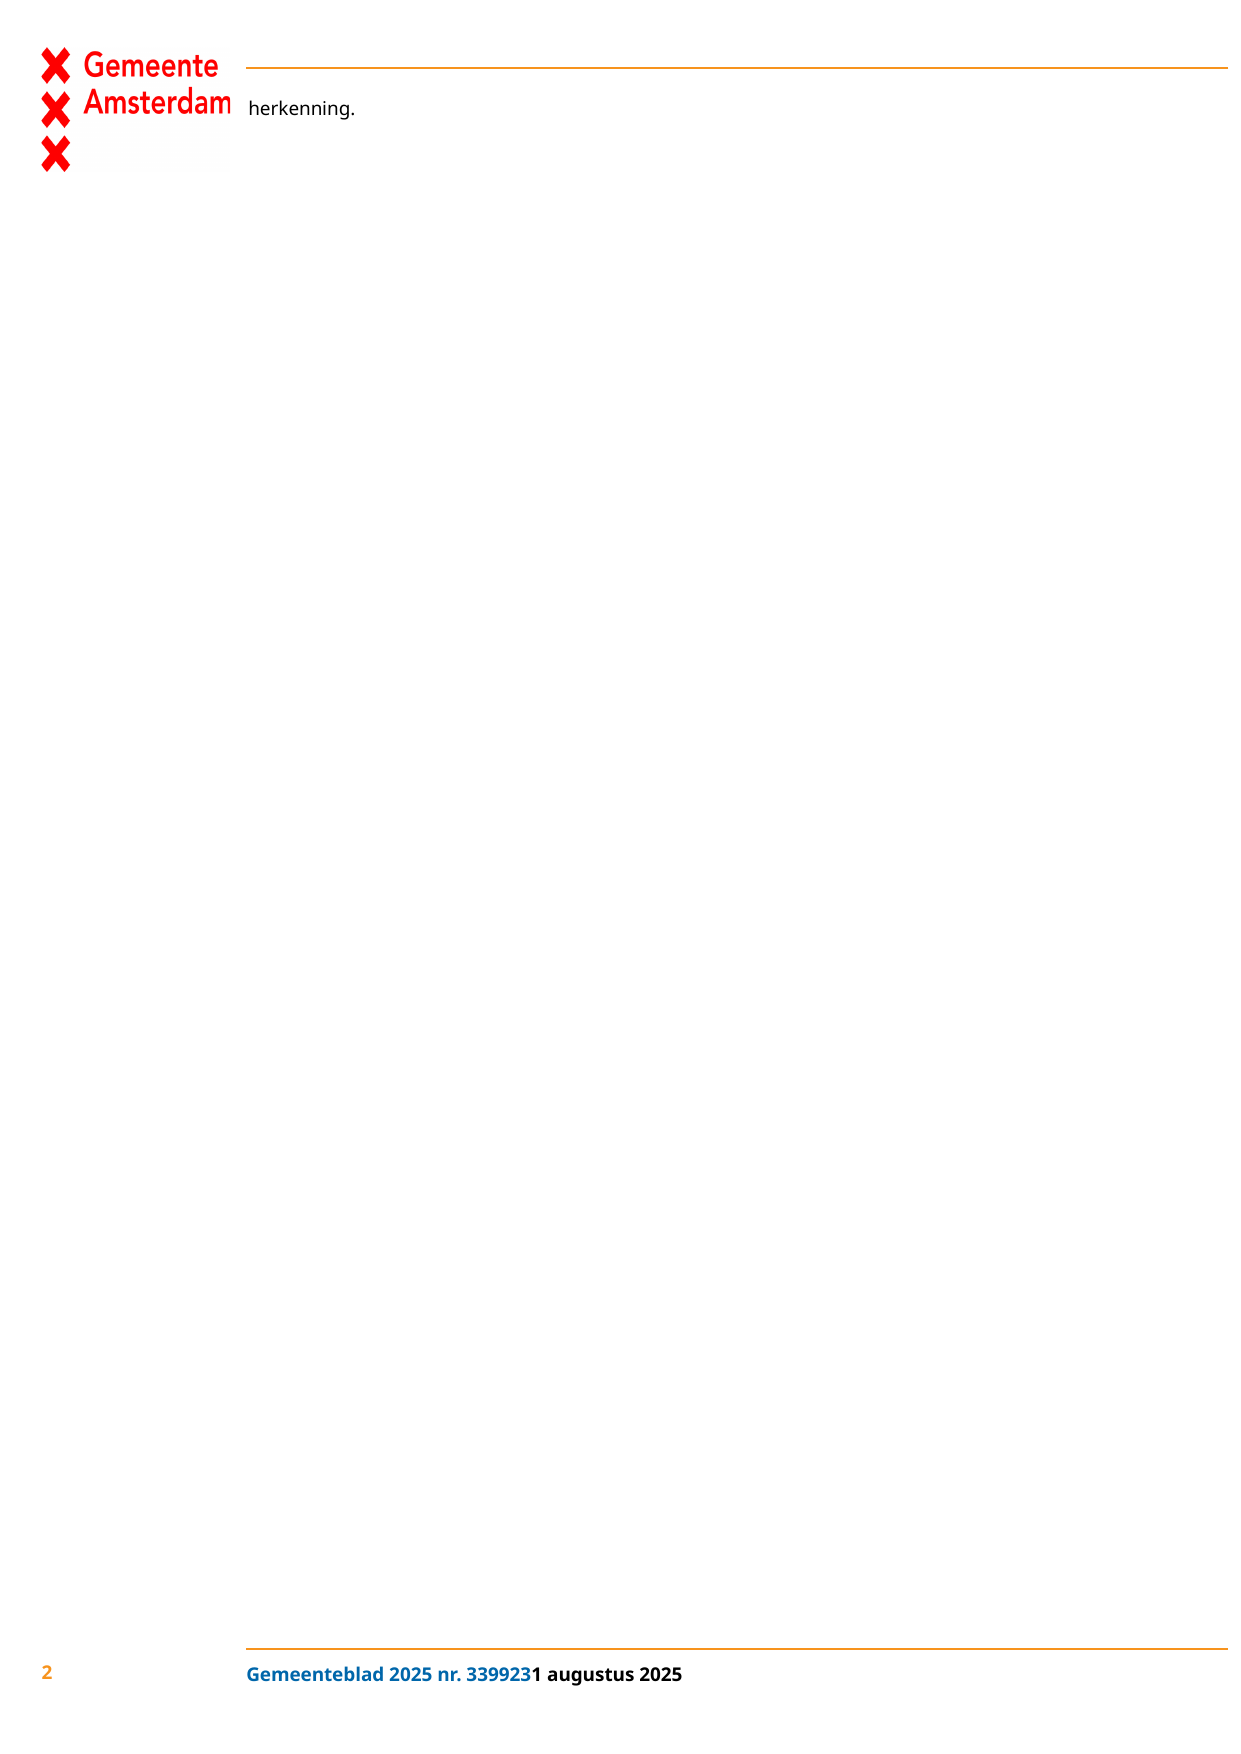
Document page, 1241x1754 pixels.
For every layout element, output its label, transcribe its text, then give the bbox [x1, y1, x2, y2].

picture [41, 47, 231, 172]
text herkenning. [248, 95, 1152, 121]
